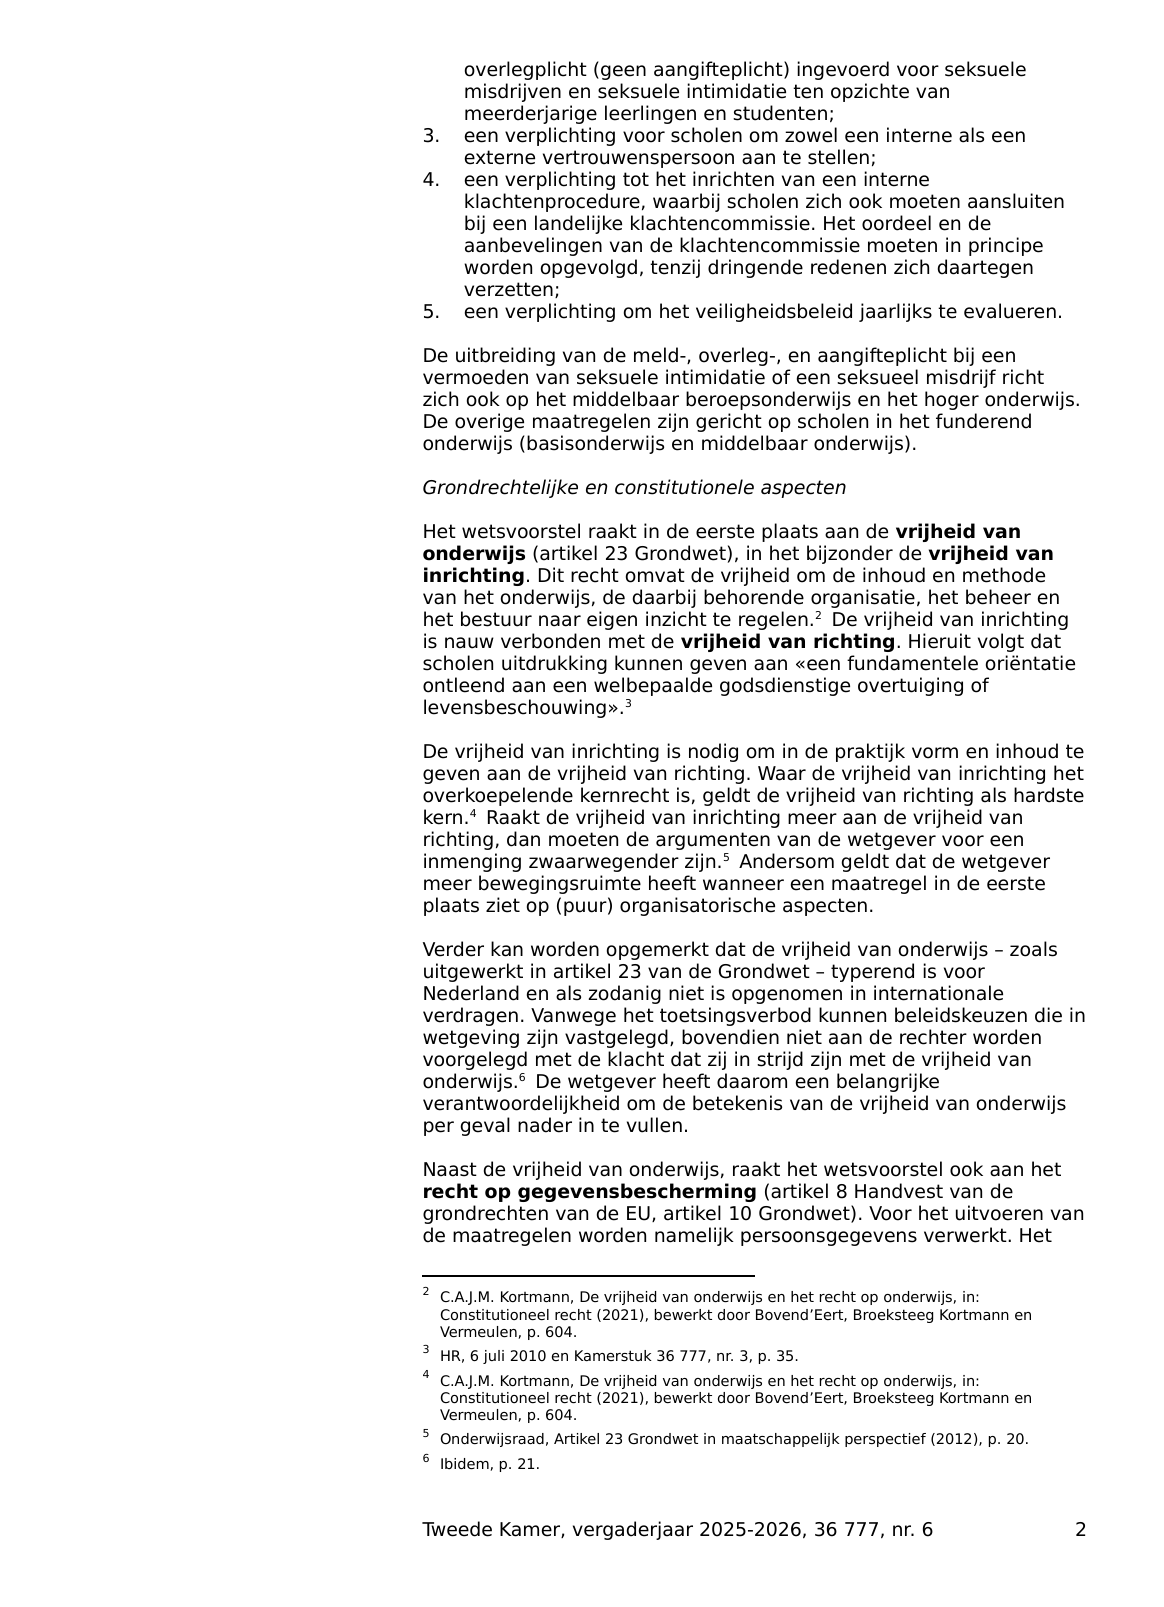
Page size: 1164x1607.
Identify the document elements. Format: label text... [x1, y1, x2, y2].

text overlegplicht (geen aangifteplicht) ingevoerd voor seksuele misdrijven en seksuele intimidatie ten opzichte van meerderjarige leerlingen en studenten; [422, 59, 1087, 125]
text 5. een verplichting om het veiligheidsbeleid jaarlijks te evalueren. [422, 301, 1087, 323]
subtitle Grondrechtelijke en constitutionele aspecten [422, 477, 1087, 499]
text 3. een verplichting voor scholen om zowel een interne als een externe vertrouwenspersoon aan te stellen; [422, 125, 1087, 169]
text Verder kan worden opgemerkt dat de vrijheid van onderwijs – zoals uitgewerkt in artikel 23 van de Grondwet – typerend is voor Nederland en als zodanig niet is opgenomen in internationale verdragen. Vanwege het toetsingsverbod kunnen beleidskeuzen die in wetgeving zijn vastgelegd, bovendien niet aan de rechter worden voorgelegd met de klacht dat zij in strijd zijn met de vrijheid van onderwijs. De wetgever heeft daarom een belangrijke verantwoordelijkheid om de betekenis van de vrijheid van onderwijs per geval nader in te vullen. [422, 939, 1087, 1137]
text Naast de vrijheid van onderwijs, raakt het wetsvoorstel ook aan het recht op gegevensbescherming (artikel 8 Handvest van de grondrechten van de EU, artikel 10 Grondwet). Voor het uitvoeren van de maatregelen worden namelijk persoonsgegevens verwerkt. Het [422, 1159, 1087, 1247]
text 4. een verplichting tot het inrichten van een interne klachtenprocedure, waarbij scholen zich ook moeten aansluiten bij een landelijke klachtencommissie. Het oordeel en de aanbevelingen van de klachtencommissie moeten in principe worden opgevolgd, tenzij dringende redenen zich daartegen verzetten; [422, 169, 1087, 301]
text Ibidem, p. 21. [422, 1452, 1087, 1474]
text Het wetsvoorstel raakt in de eerste plaats aan de vrijheid van onderwijs (artikel 23 Grondwet), in het bijzonder de vrijheid van inrichting. Dit recht omvat de vrijheid om de inhoud en methode van het onderwijs, de daarbij behorende organisatie, het beheer en het bestuur naar eigen inzicht te regelen. De vrijheid van inrichting is nauw verbonden met de vrijheid van richting. Hieruit volgt dat scholen uitdrukking kunnen geven aan «een fundamentele oriëntatie ontleend aan een welbepaalde godsdienstige overtuiging of levensbeschouwing». [422, 521, 1087, 719]
text C.A.J.M. Kortmann, De vrijheid van onderwijs en het recht op onderwijs, in: Constitutioneel recht (2021), bewerkt door Bovend’Eert, Broeksteeg Kortmann en Vermeulen, p. 604. [422, 1368, 1087, 1424]
text De uitbreiding van de meld-, overleg-, en aangifteplicht bij een vermoeden van seksuele intimidatie of een seksueel misdrijf richt zich ook op het middelbaar beroepsonderwijs en het hoger onderwijs. De overige maatregelen zijn gericht op scholen in het funderend onderwijs (basisonderwijs en middelbaar onderwijs). [422, 345, 1087, 455]
text De vrijheid van inrichting is nodig om in de praktijk vorm en inhoud te geven aan de vrijheid van richting. Waar de vrijheid van inrichting het overkoepelende kernrecht is, geldt de vrijheid van richting als hardste kern. Raakt de vrijheid van inrichting meer aan de vrijheid van richting, dan moeten de argumenten van de wetgever voor een inmenging zwaarwegender zijn. Andersom geldt dat de wetgever meer bewegingsruimte heeft wanneer een maatregel in de eerste plaats ziet op (puur) organisatorische aspecten. [422, 741, 1087, 917]
text C.A.J.M. Kortmann, De vrijheid van onderwijs en het recht op onderwijs, in: Constitutioneel recht (2021), bewerkt door Bovend’Eert, Broeksteeg Kortmann en Vermeulen, p. 604. [422, 1285, 1087, 1341]
text HR, 6 juli 2010 en Kamerstuk 36 777, nr. 3, p. 35. [422, 1343, 1087, 1366]
text Onderwijsraad, Artikel 23 Grondwet in maatschappelijk perspectief (2012), p. 20. [422, 1427, 1087, 1449]
